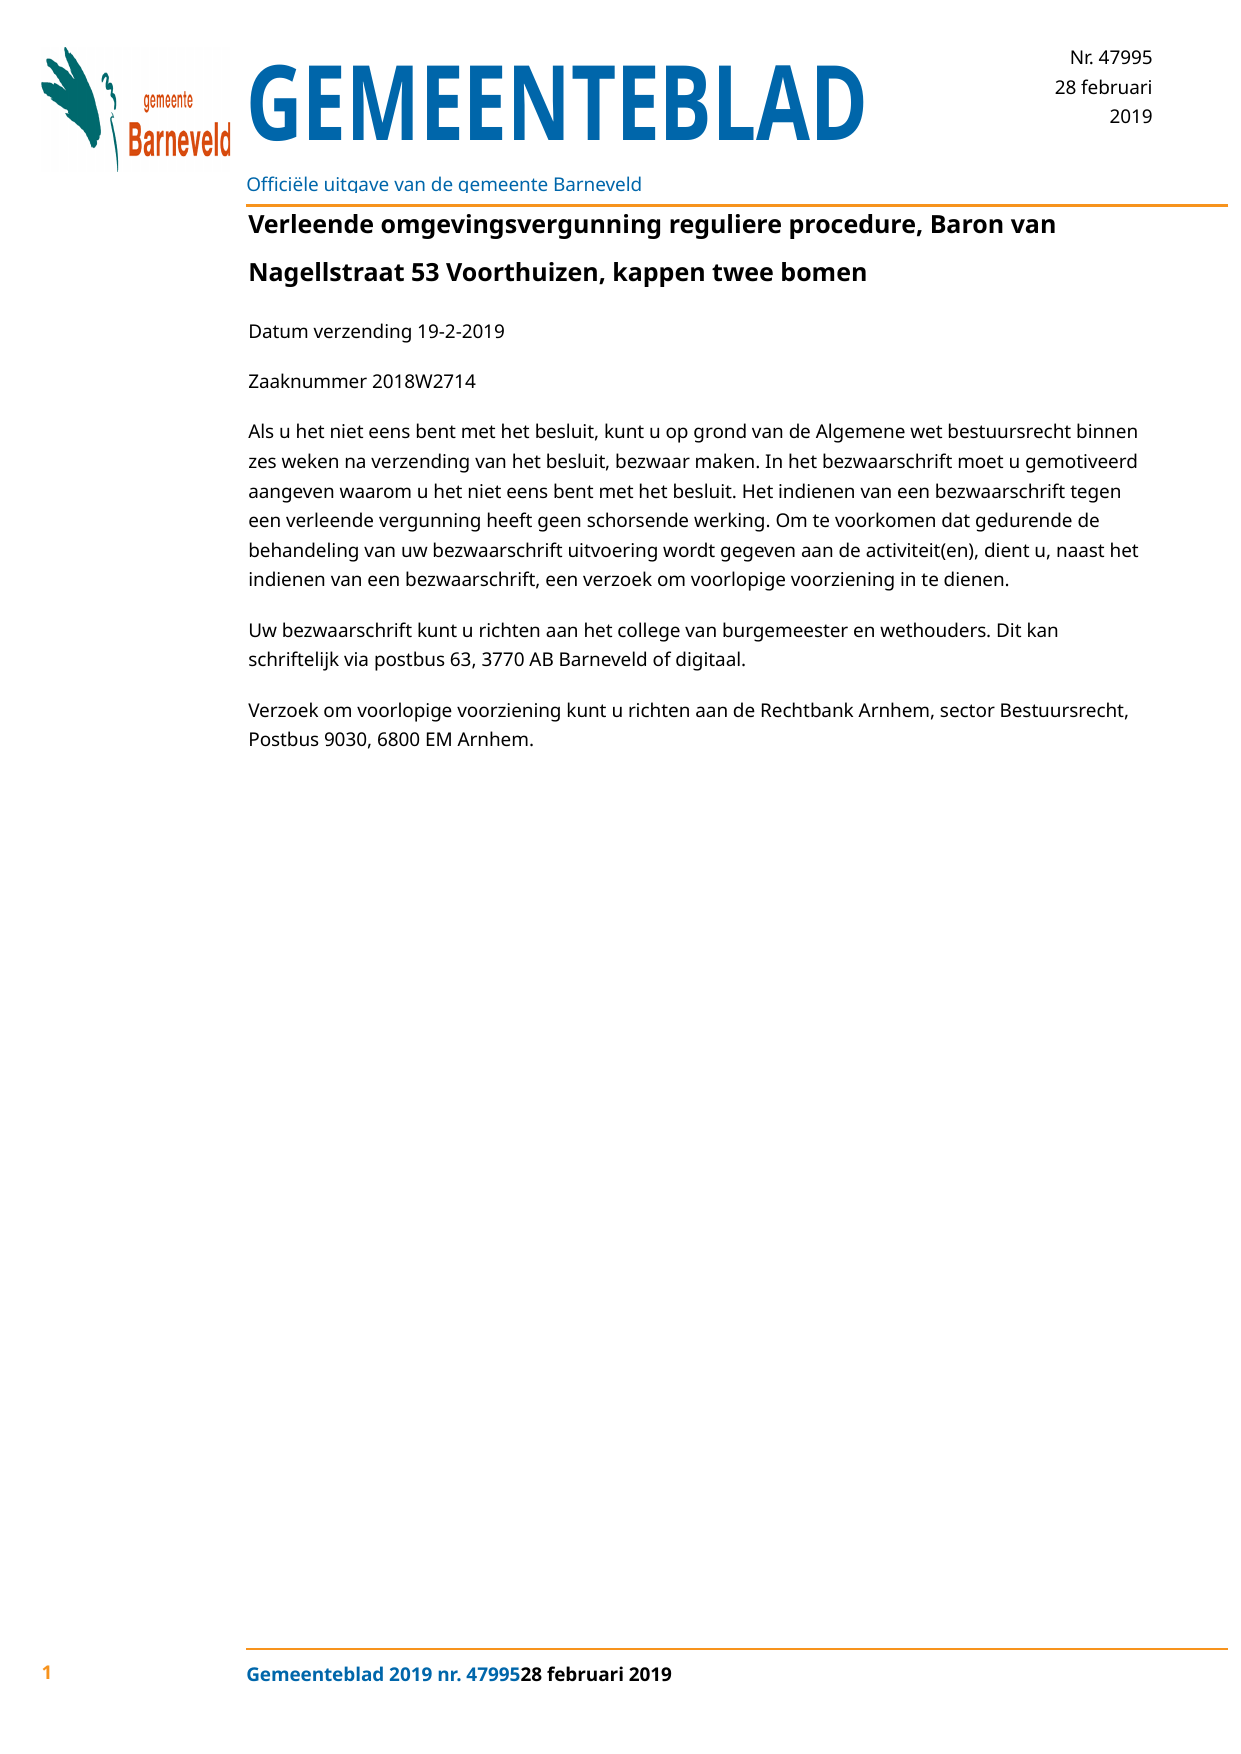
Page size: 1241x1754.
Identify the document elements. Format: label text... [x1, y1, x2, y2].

text Datum verzending 19-2-2019 [248, 318, 1152, 344]
text Uw bezwaarschrift kunt u richten aan het college van burgemeester en wethouders. Dit kan schriftelijk via postbus 63, 3770 AB Barneveld of digitaal. [248, 617, 1152, 672]
picture [41, 47, 231, 172]
text Als u het niet eens bent met het besluit, kunt u op grond van de Algemene wet bestuursrecht binnen zes weken na verzending van het besluit, bezwaar maken. In het bezwaarschrift moet u gemotiveerd aangeven waarom u het niet eens bent met het besluit. Het indienen van een bezwaarschrift tegen een verleende vergunning heeft geen schorsende werking. Om te voorkomen dat gedurende de behandeling van uw bezwaarschrift uitvoering wordt gegeven aan de activiteit(en), dient u, naast het indienen van een bezwaarschrift, een verzoek om voorlopige voorziening in te dienen. [248, 419, 1152, 592]
text Zaaknummer 2018W2714 [248, 368, 1152, 394]
text Verleende omgevingsvergunning reguliere procedure, Baron van Nagellstraat 53 Voorthuizen, kappen twee bomen [248, 207, 1152, 288]
text Verzoek om voorlopige voorziening kunt u richten aan de Rechtbank Arnhem, sector Bestuursrecht, Postbus 9030, 6800 EM Arnhem. [248, 697, 1152, 752]
